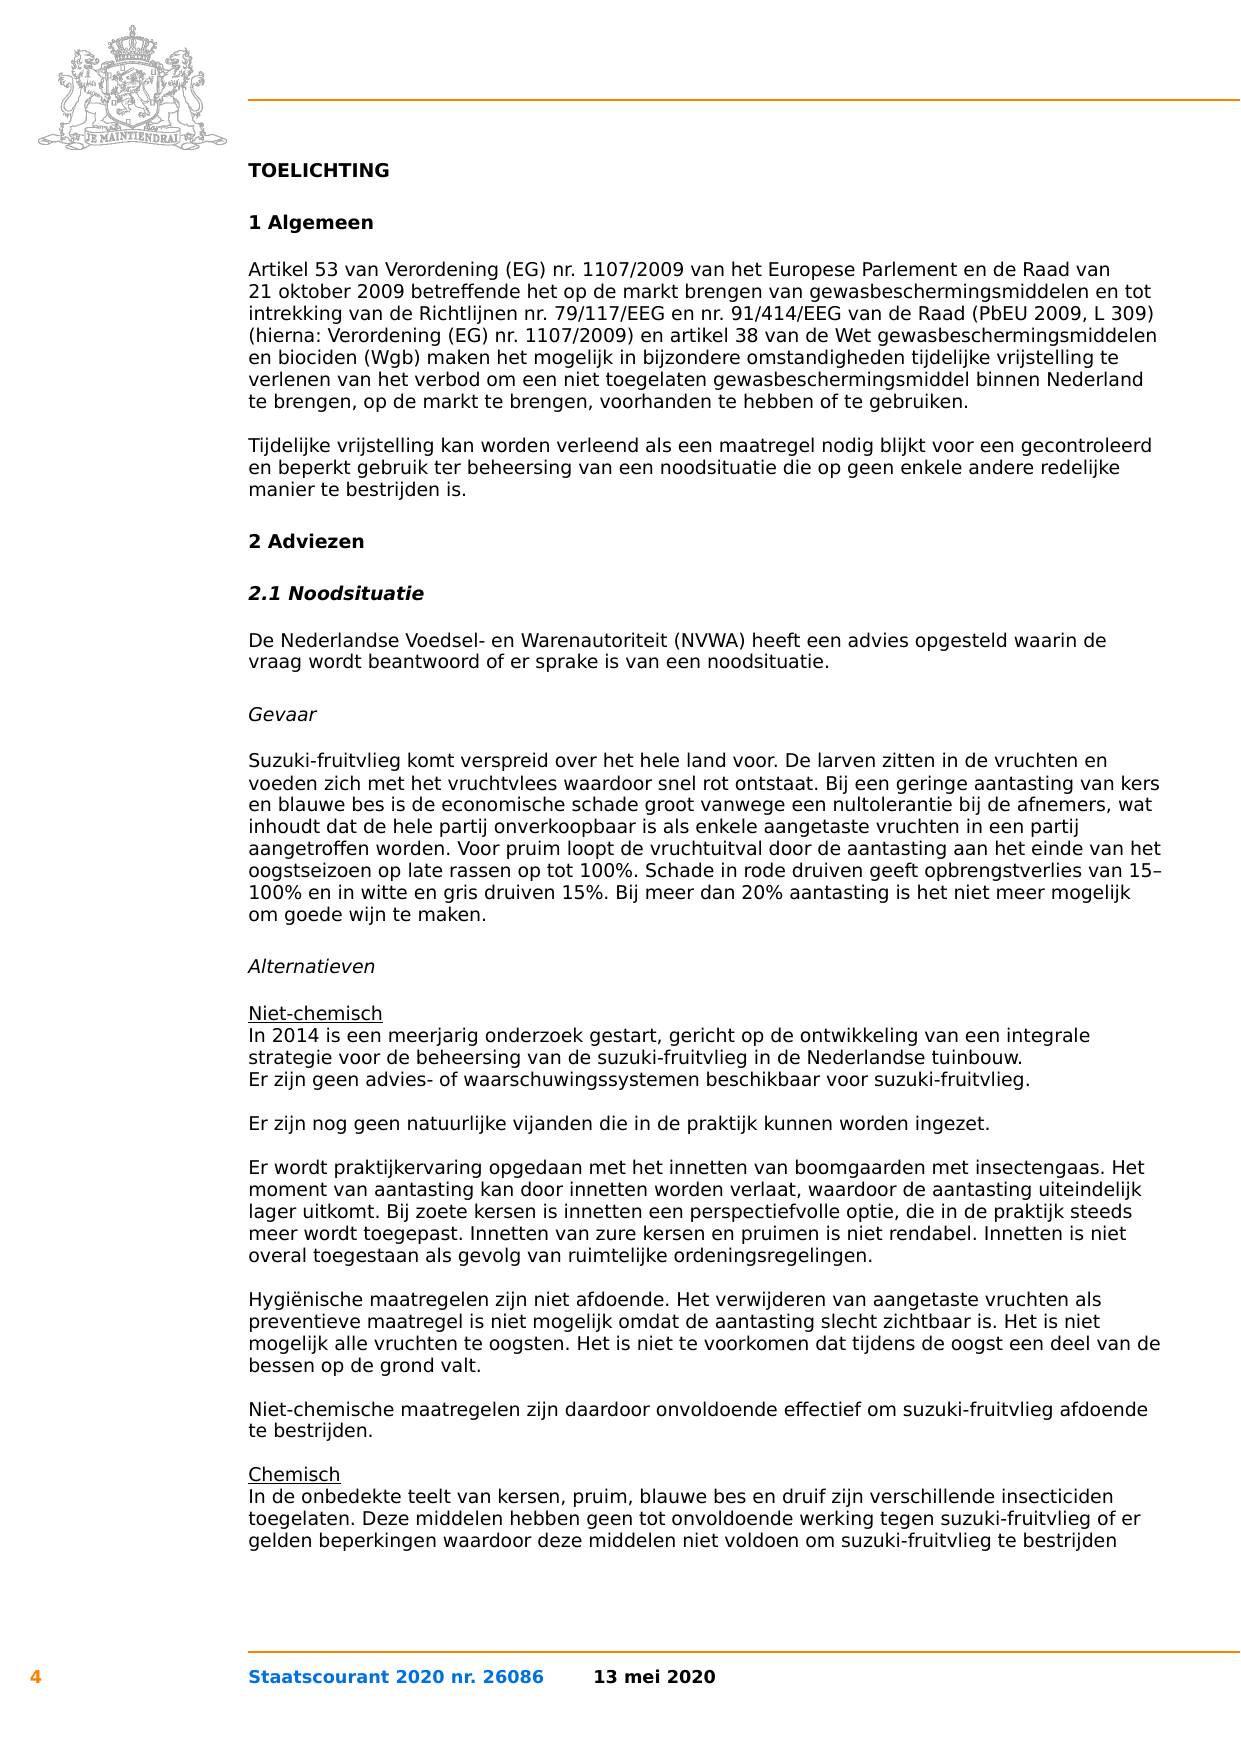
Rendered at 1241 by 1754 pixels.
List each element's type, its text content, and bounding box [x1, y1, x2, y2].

text Tijdelijke vrijstelling kan worden verleend als een maatregel nodig blijkt voor een gecontroleerd en beperkt gebruik ter beheersing van een noodsituatie die op geen enkele andere redelijke manier te bestrijden is. [248, 434, 1163, 501]
text Er wordt praktijkervaring opgedaan met het innetten van boomgaarden met insectengaas. Het moment van aantasting kan door innetten worden verlaat, waardoor de aantasting uiteindelijk lager uitkomt. Bij zoete kersen is innetten een perspectiefvolle optie, die in de praktijk steeds meer wordt toegepast. Innetten van zure kersen en pruimen is niet rendabel. Innetten is niet overal toegestaan als gevolg van ruimtelijke ordeningsregelingen. [248, 1157, 1163, 1267]
text Niet-chemisch [248, 1003, 1163, 1025]
subtitle 1 Algemeen [248, 212, 1163, 234]
text Chemisch [248, 1464, 1163, 1486]
subtitle Gevaar [248, 703, 1163, 725]
picture [38, 25, 227, 150]
text Er zijn nog geen natuurlijke vijanden die in de praktijk kunnen worden ingezet. [248, 1113, 1163, 1135]
subtitle 2.1 Noodsituatie [248, 582, 1163, 604]
text In 2014 is een meerjarig onderzoek gestart, gericht op de ontwikkeling van een integrale strategie voor de beheersing van de suzuki-fruitvlieg in de Nederlandse tuinbouw. [248, 1025, 1163, 1069]
text De Nederlandse Voedsel- en Warenautoriteit (NVWA) heeft een advies opgesteld waarin de vraag wordt beantwoord of er sprake is van een noodsituatie. [248, 629, 1163, 673]
text Suzuki-fruitvlieg komt verspreid over het hele land voor. De larven zitten in de vruchten en voeden zich met het vruchtvlees waardoor snel rot ontstaat. Bij een geringe aantasting van kers en blauwe bes is de economische schade groot vanwege een nultolerantie bij de afnemers, wat inhoudt dat de hele partij onverkoopbaar is als enkele aangetaste vruchten in een partij aangetroffen worden. Voor pruim loopt de vruchtuitval door de aantasting aan het einde van het oogstseizoen op late rassen op tot 100%. Schade in rode druiven geeft opbrengstverlies van 15–100% en in witte en gris druiven 15%. Bij meer dan 20% aantasting is het niet meer mogelijk om goede wijn te maken. [248, 750, 1163, 926]
subtitle Alternatieven [248, 956, 1163, 978]
text Artikel 53 van Verordening (EG) nr. 1107/2009 van het Europese Parlement en de Raad van 21 oktober 2009 betreffende het op de markt brengen van gewasbeschermingsmiddelen en tot intrekking van de Richtlijnen nr. 79/117/EEG en nr. 91/414/EEG van de Raad (PbEU 2009, L 309) (hierna: Verordening (EG) nr. 1107/2009) en artikel 38 van de Wet gewasbeschermingsmiddelen en biociden (Wgb) maken het mogelijk in bijzondere omstandigheden tijdelijke vrijstelling te verlenen van het verbod om een niet toegelaten gewasbeschermingsmiddel binnen Nederland te brengen, op de markt te brengen, voorhanden te hebben of te gebruiken. [248, 259, 1163, 413]
text Er zijn geen advies- of waarschuwingssystemen beschikbaar voor suzuki-fruitvlieg. [248, 1069, 1163, 1091]
text In de onbedekte teelt van kersen, pruim, blauwe bes en druif zijn verschillende insecticiden toegelaten. Deze middelen hebben geen tot onvoldoende werking tegen suzuki-fruitvlieg of er gelden beperkingen waardoor deze middelen niet voldoen om suzuki-fruitvlieg te bestrijden [248, 1486, 1163, 1552]
subtitle 2 Adviezen [248, 531, 1163, 552]
text Niet-chemische maatregelen zijn daardoor onvoldoende effectief om suzuki-fruitvlieg afdoende te bestrijden. [248, 1398, 1163, 1442]
subtitle TOELICHTING [248, 160, 1163, 182]
text Hygiënische maatregelen zijn niet afdoende. Het verwijderen van aangetaste vruchten als preventieve maatregel is niet mogelijk omdat de aantasting slecht zichtbaar is. Het is niet mogelijk alle vruchten te oogsten. Het is niet te voorkomen dat tijdens de oogst een deel van de bessen op de grond valt. [248, 1289, 1163, 1377]
